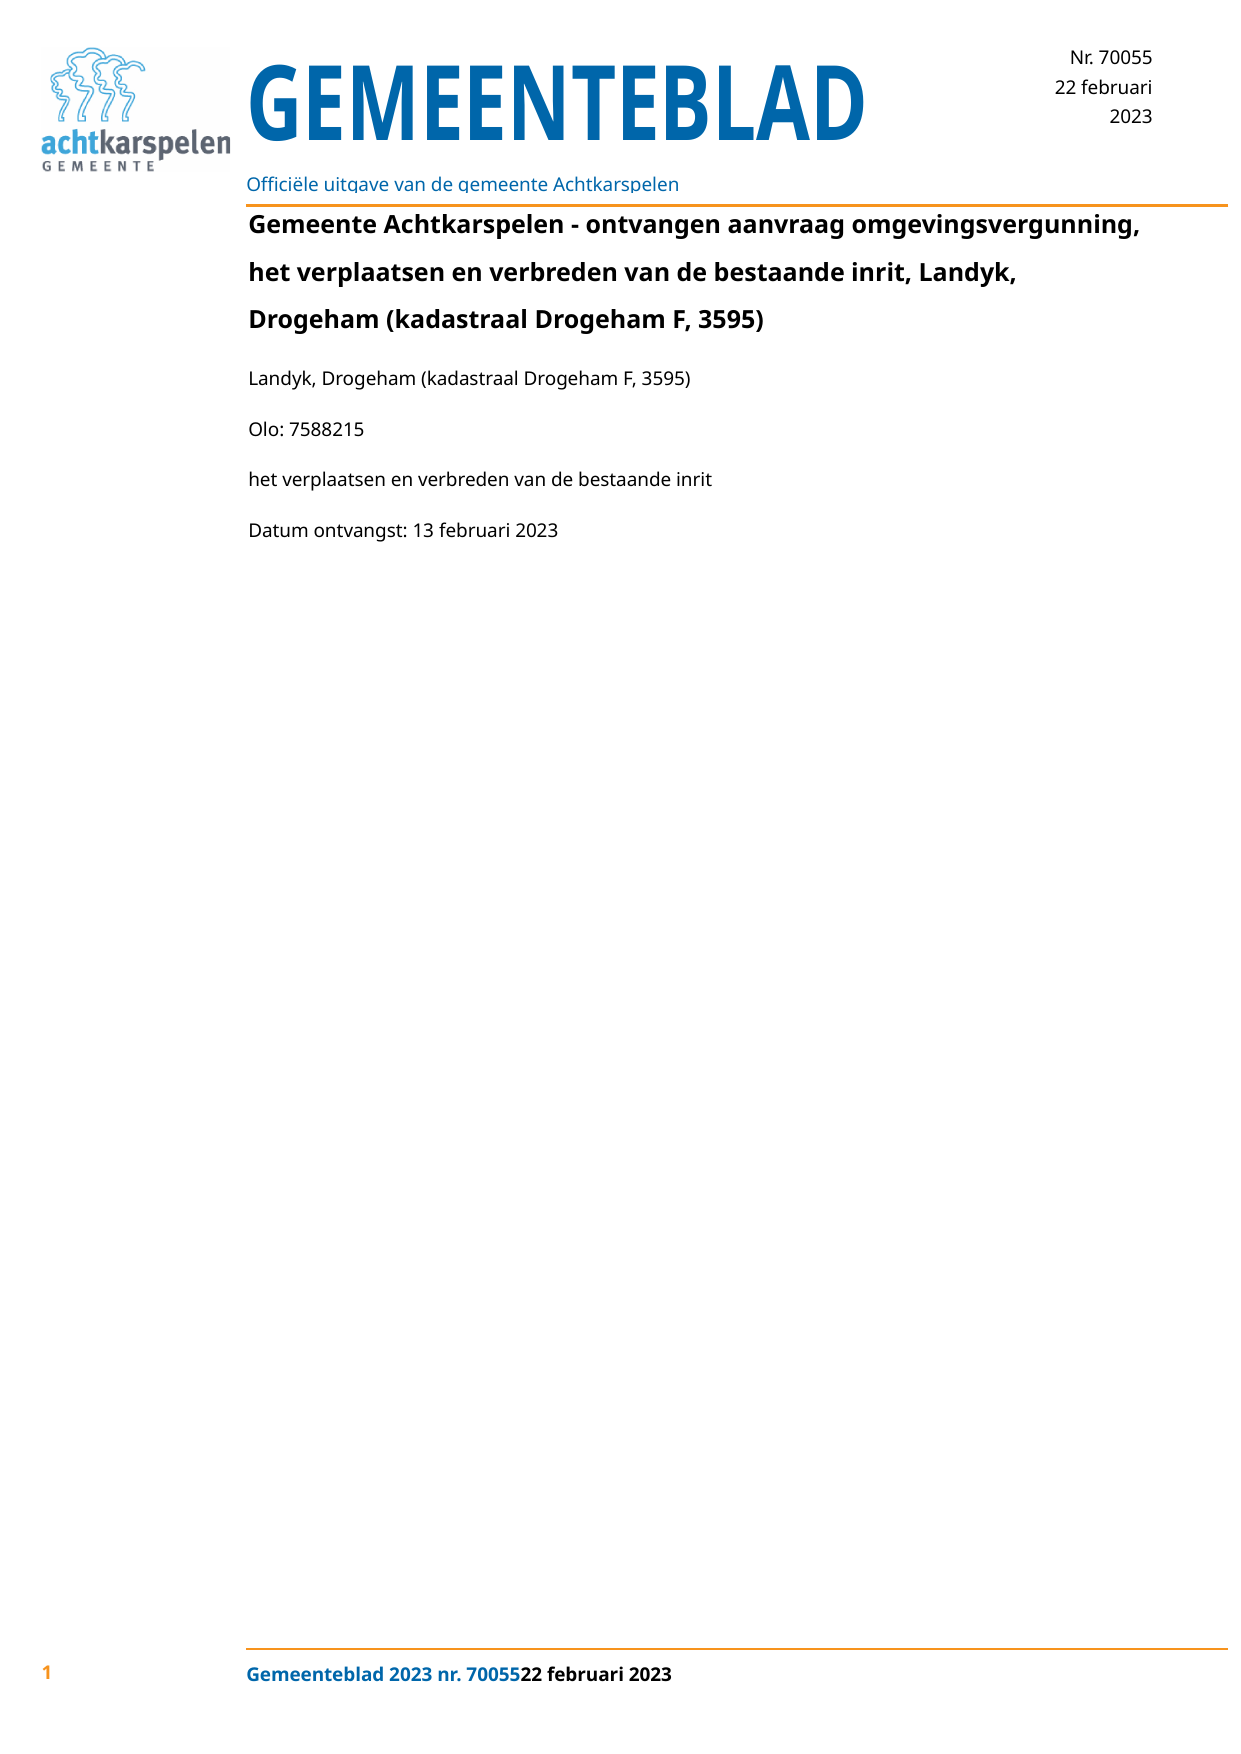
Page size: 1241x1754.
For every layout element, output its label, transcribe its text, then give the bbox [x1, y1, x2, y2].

text Gemeente Achtkarspelen - ontvangen aanvraag omgevingsvergunning, het verplaatsen en verbreden van de bestaande inrit, Landyk, Drogeham (kadastraal Drogeham F, 3595) [248, 207, 1152, 336]
text het verplaatsen en verbreden van de bestaande inrit [248, 466, 1152, 492]
picture [41, 47, 231, 172]
text Datum ontvangst: 13 februari 2023 [248, 517, 1152, 542]
text Landyk, Drogeham (kadastraal Drogeham F, 3595) [248, 366, 1152, 391]
text Olo: 7588215 [248, 416, 1152, 442]
